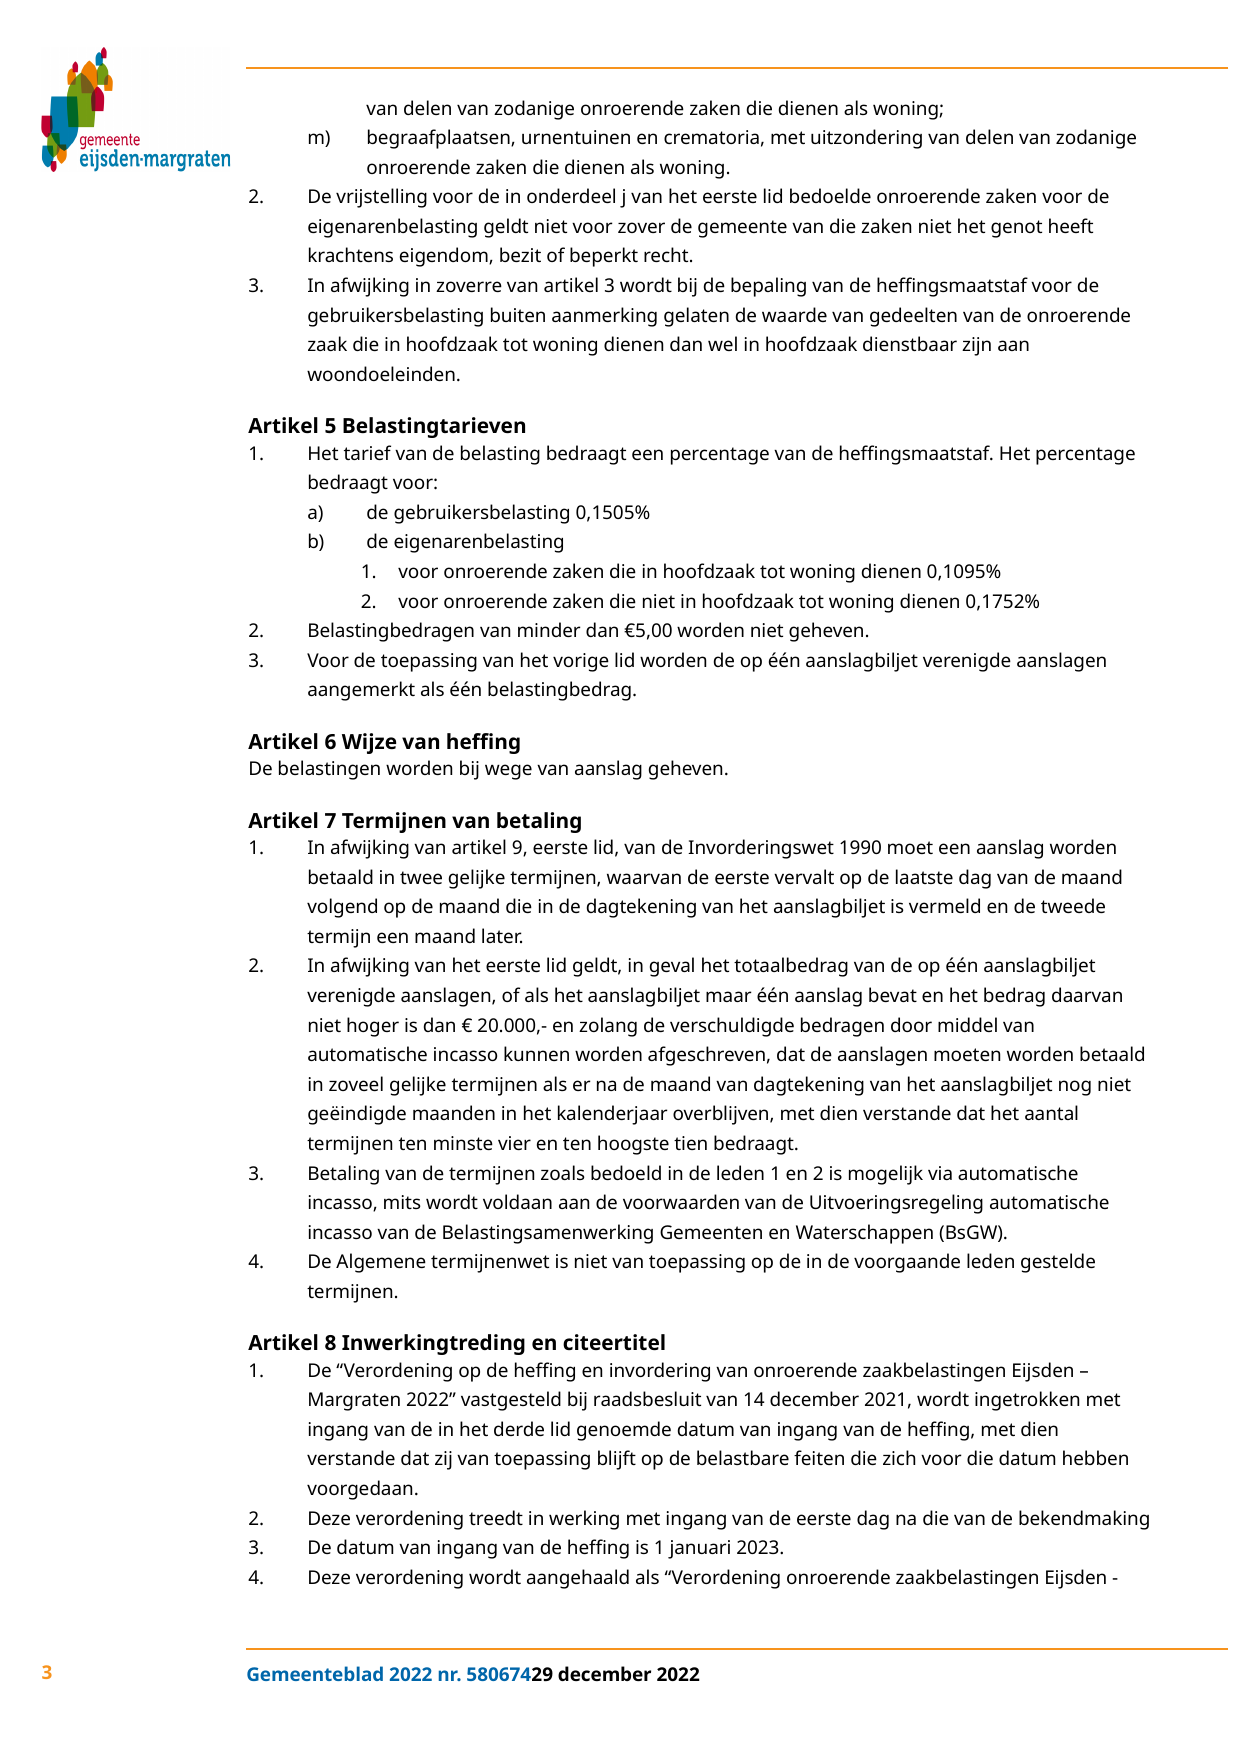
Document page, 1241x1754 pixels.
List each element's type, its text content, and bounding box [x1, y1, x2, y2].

list Belastingbedragen van minder dan €5,00 worden niet geheven. [248, 617, 1152, 643]
list Het tarief van de belasting bedraagt een percentage van de heffingsmaatstaf. Het percentage bedraagt voor: [248, 440, 1152, 495]
list begraafplaatsen, urnentuinen en crematoria, met uitzondering van delen van zodanige onroerende zaken die dienen als woning. [307, 124, 1152, 180]
text Artikel 8 Inwerkingtreding en citeertitel [248, 1328, 1152, 1357]
picture [41, 47, 231, 172]
list De datum van ingang van de heffing is 1 januari 2023. [248, 1534, 1152, 1560]
list De Algemene termijnenwet is niet van toepassing op de in de voorgaande leden gestelde termijnen. [248, 1248, 1152, 1304]
list voor onroerende zaken die in hoofdzaak tot woning dienen 0,1095% [361, 558, 1152, 584]
list voor onroerende zaken die niet in hoofdzaak tot woning dienen 0,1752% [361, 588, 1152, 613]
list De “Verordening op de heffing en invordering van onroerende zaakbelastingen Eijsden – Margraten 2022” vastgesteld bij raadsbesluit van 14 december 2021, wordt ingetrokken met ingang van de in het derde lid genoemde datum van ingang van de heffing, met dien verstande dat zij van toepassing blijft op de belastbare feiten die zich voor die datum hebben voorgedaan. [248, 1357, 1152, 1501]
list Voor de toepassing van het vorige lid worden de op één aanslagbiljet verenigde aanslagen aangemerkt als één belastingbedrag. [248, 647, 1152, 702]
text De belastingen worden bij wege van aanslag geheven. [248, 755, 1152, 781]
text Artikel 7 Termijnen van betaling [248, 806, 1152, 834]
text Artikel 6 Wijze van heffing [248, 727, 1152, 755]
list In afwijking in zoverre van artikel 3 wordt bij de bepaling van de heffingsmaatstaf voor de gebruikersbelasting buiten aanmerking gelaten de waarde van gedeelten van de onroerende zaak die in hoofdzaak tot woning dienen dan wel in hoofdzaak dienstbaar zijn aan woondoeleinden. [248, 272, 1152, 387]
list Deze verordening treedt in werking met ingang van de eerste dag na die van de bekendmaking [248, 1505, 1152, 1531]
list Deze verordening wordt aangehaald als “Verordening onroerende zaakbelastingen Eijsden [248, 1564, 1152, 1590]
list De vrijstelling voor de in onderdeel j van het eerste lid bedoelde onroerende zaken voor de eigenarenbelasting geldt niet voor zover de gemeente van die zaken niet het genot heeft krachtens eigendom, bezit of beperkt recht. [248, 183, 1152, 268]
list In afwijking van het eerste lid geldt, in geval het totaalbedrag van de op één aanslagbiljet verenigde aanslagen, of als het aanslagbiljet maar één aanslag bevat en het bedrag daarvan niet hoger is dan € 20.000,- en zolang de verschuldigde bedragen door middel van automatische incasso kunnen worden afgeschreven, dat de aanslagen moeten worden betaald in zoveel gelijke termijnen als er na de maand van dagtekening van het aanslagbiljet nog niet geëindigde maanden in het kalenderjaar overblijven, met dien verstande dat het aantal termijnen ten minste vier en ten hoogste tien bedraagt. [248, 953, 1152, 1156]
list In afwijking van artikel 9, eerste lid, van de Invorderingswet 1990 moet een aanslag worden betaald in twee gelijke termijnen, waarvan de eerste vervalt op de laatste dag van de maand volgend op de maand die in de dagtekening van het aanslagbiljet is vermeld en de tweede termijn een maand later. [248, 834, 1152, 949]
list de gebruikersbelasting 0,1505% [307, 499, 1152, 525]
text Artikel 5 Belastingtarieven [248, 411, 1152, 440]
list de eigenarenbelasting [307, 529, 1152, 554]
list van delen van zodanige onroerende zaken die dienen als woning; [307, 95, 1152, 121]
list Betaling van de termijnen zoals bedoeld in de leden 1 en 2 is mogelijk via automatische incasso, mits wordt voldaan aan de voorwaarden van de Uitvoeringsregeling automatische incasso van de Belastingsamenwerking Gemeenten en Waterschappen (BsGW). [248, 1160, 1152, 1244]
